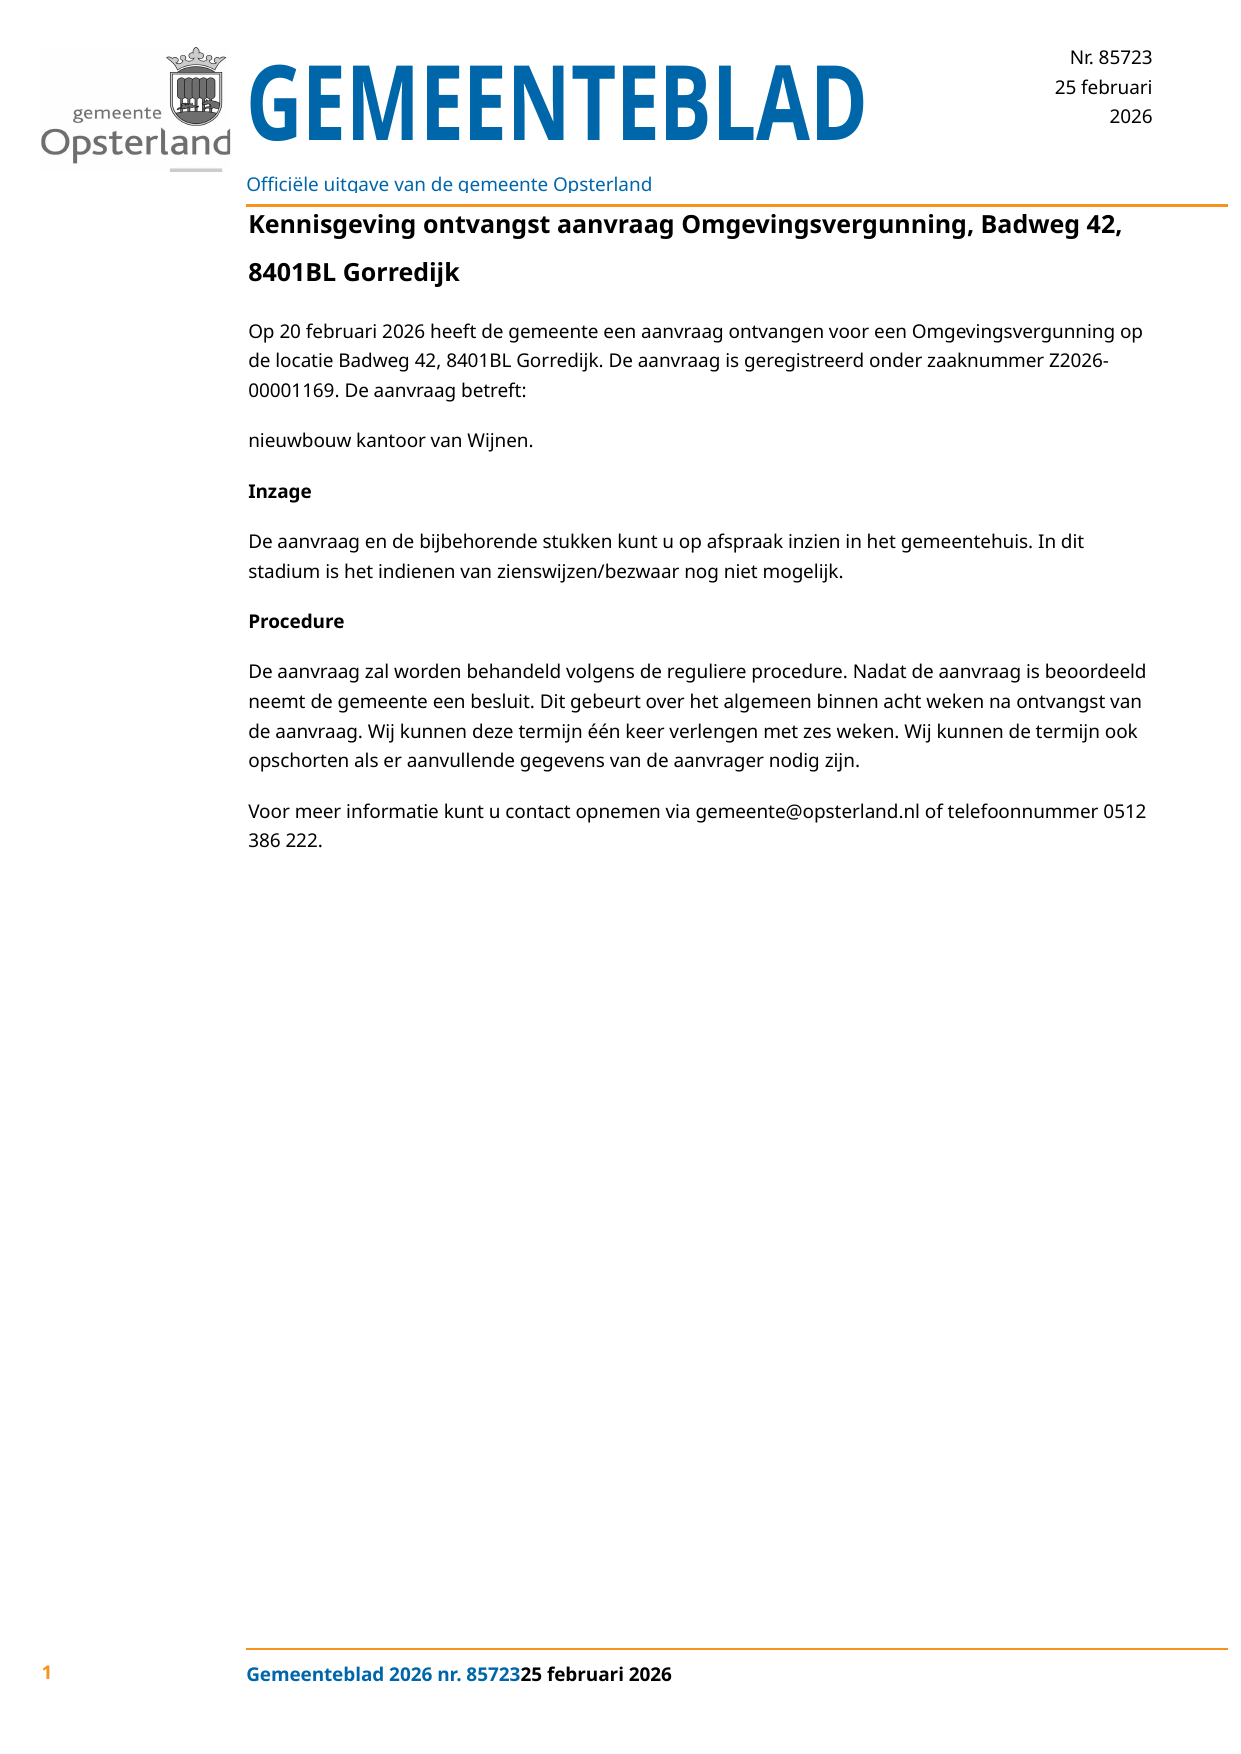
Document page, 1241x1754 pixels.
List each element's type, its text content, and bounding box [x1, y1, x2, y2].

text nieuwbouw kantoor van Wijnen. [248, 427, 1152, 453]
text De aanvraag en de bijbehorende stukken kunt u op afspraak inzien in het gemeentehuis. In dit stadium is het indienen van zienswijzen/bezwaar nog niet mogelijk. [248, 528, 1152, 584]
text Op 20 februari 2026 heeft de gemeente een aanvraag ontvangen voor een Omgevingsvergunning op de locatie Badweg 42, 8401BL Gorredijk. De aanvraag is geregistreerd onder zaaknummer Z2026-00001169. De aanvraag betreft: [248, 318, 1152, 403]
text Voor meer informatie kunt u contact opnemen via gemeente@opsterland.nl of telefoonnummer 0512 386 222. [248, 798, 1152, 853]
text Procedure [248, 608, 1152, 634]
text De aanvraag zal worden behandeld volgens de reguliere procedure. Nadat de aanvraag is beoordeeld neemt de gemeente een besluit. Dit gebeurt over het algemeen binnen acht weken na ontvangst van de aanvraag. Wij kunnen deze termijn één keer verlengen met zes weken. Wij kunnen de termijn ook opschorten als er aanvullende gegevens van de aanvrager nodig zijn. [248, 659, 1152, 773]
text Inzage [248, 478, 1152, 504]
picture [41, 47, 231, 172]
text Kennisgeving ontvangst aanvraag Omgevingsvergunning, Badweg 42, 8401BL Gorredijk [248, 207, 1152, 288]
